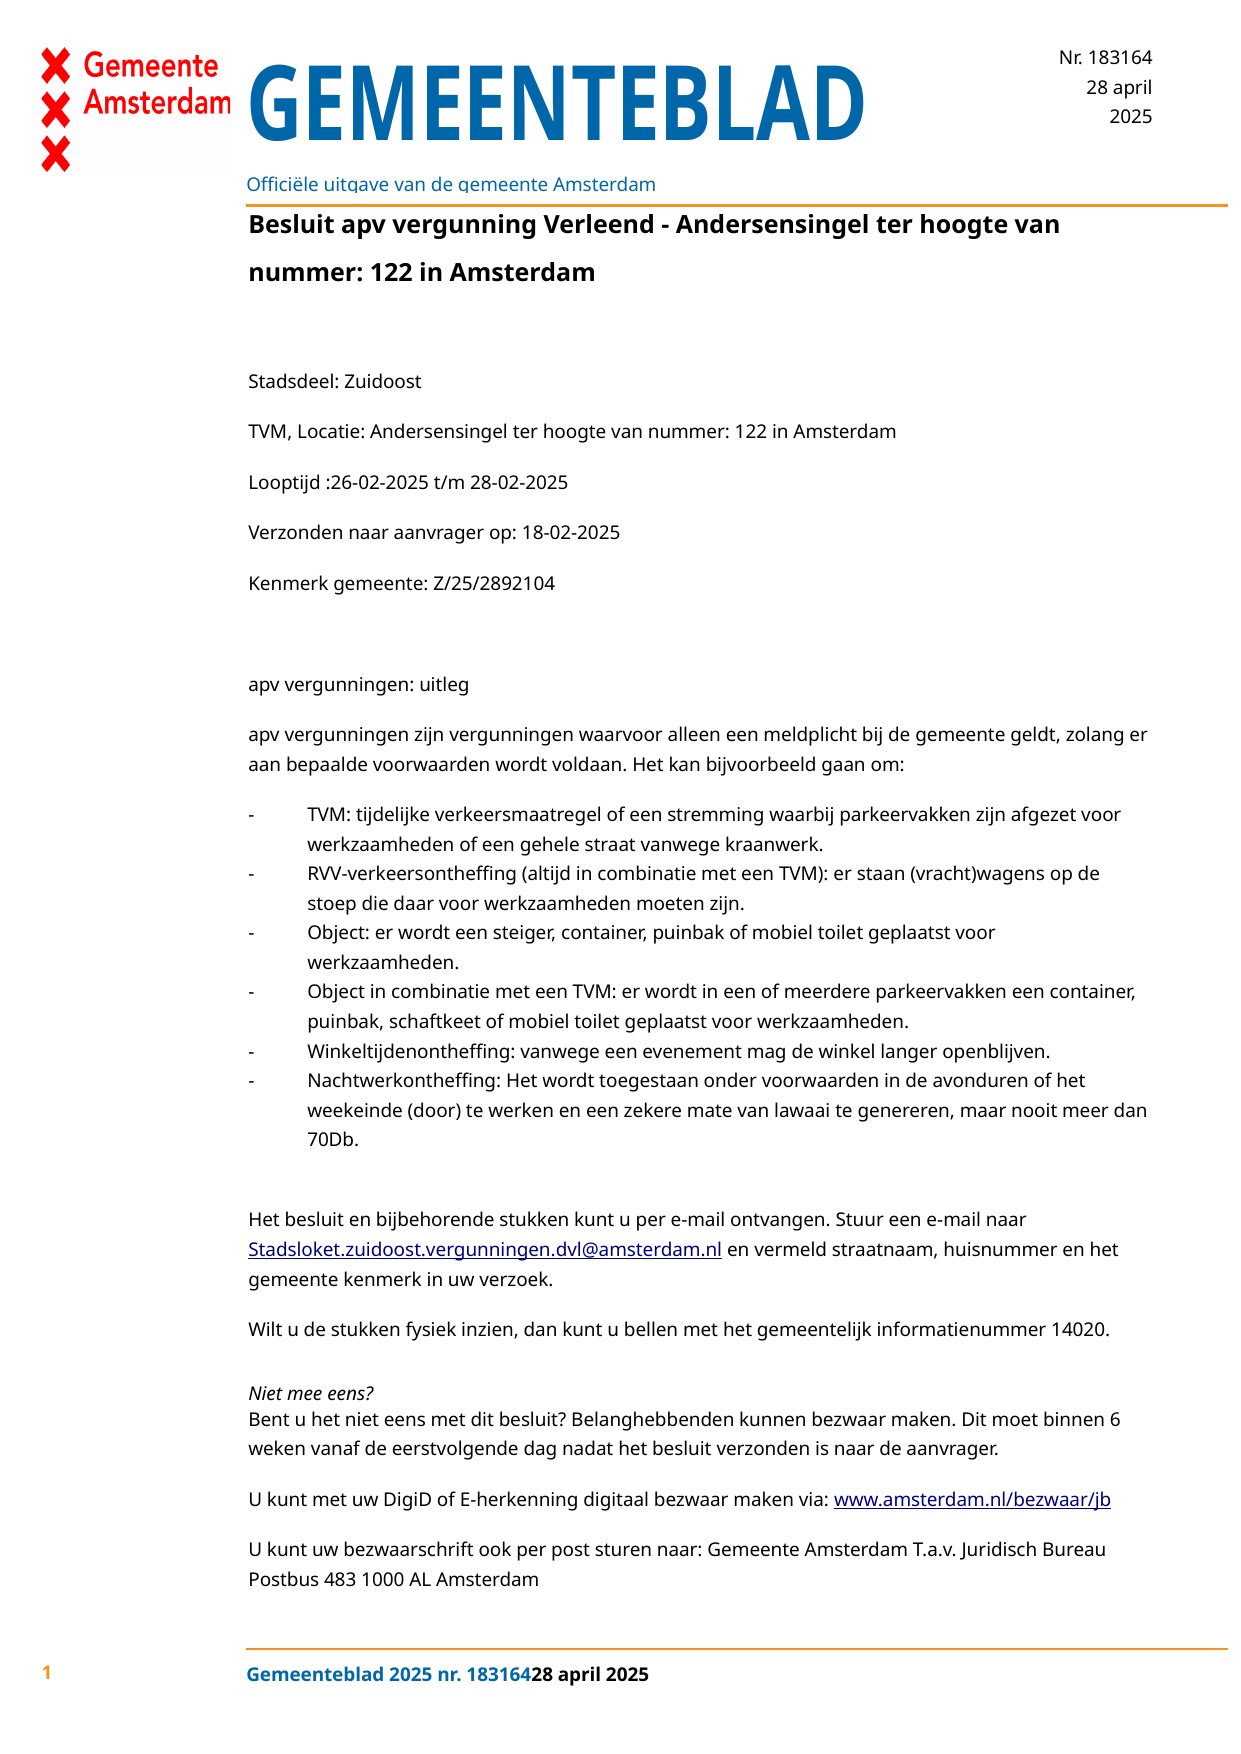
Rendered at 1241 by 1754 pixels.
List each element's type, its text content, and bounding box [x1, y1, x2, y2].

text Bent u het niet eens met dit besluit? Belanghebbenden kunnen bezwaar maken. Dit moet binnen 6 weken vanaf de eerstvolgende dag nadat het besluit verzonden is naar de aanvrager. [248, 1406, 1152, 1461]
list Nachtwerkontheffing: Het wordt toegestaan onder voorwaarden in de avonduren of het weekeinde (door) te werken en een zekere mate van lawaai te genereren, maar nooit meer dan 70Db. [248, 1067, 1152, 1152]
text apv vergunningen zijn vergunningen waarvoor alleen een meldplicht bij de gemeente geldt, zolang er aan bepaalde voorwaarden wordt voldaan. Het kan bijvoorbeeld gaan om: [248, 721, 1152, 777]
text Verzonden naar aanvrager op: 18-02-2025 [248, 519, 1152, 545]
text apv vergunningen: uitleg [248, 671, 1152, 697]
text Kenmerk gemeente: Z/25/2892104 [248, 570, 1152, 596]
text TVM, Locatie: Andersensingel ter hoogte van nummer: 122 in Amsterdam [248, 419, 1152, 444]
text Het besluit en bijbehorende stukken kunt u per e-mail ontvangen. Stuur een e-mail naar Stadsloket.zuidoost.vergunningen.dvl@amsterdam.nl en vermeld straatnaam, huisnummer en het gemeente kenmerk in uw verzoek. [248, 1207, 1152, 1292]
list TVM: tijdelijke verkeersmaatregel of een stremming waarbij parkeervakken zijn afgezet voor werkzaamheden of een gehele straat vanwege kraanwerk. [248, 801, 1152, 857]
text Besluit apv vergunning Verleend - Andersensingel ter hoogte van nummer: 122 in Amsterdam [248, 207, 1152, 288]
list Winkeltijdenontheffing: vanwege een evenement mag de winkel langer openblijven. [248, 1038, 1152, 1064]
text Looptijd :26-02-2025 t/m 28-02-2025 [248, 469, 1152, 495]
picture [41, 47, 231, 172]
text Stadsdeel: Zuidoost [248, 368, 1152, 394]
text Niet mee eens? [248, 1380, 1152, 1406]
text U kunt uw bezwaarschrift ook per post sturen naar: Gemeente Amsterdam T.a.v. Juridisch Bureau Postbus 483 1000 AL Amsterdam [248, 1536, 1152, 1592]
text Wilt u de stukken fysiek inzien, dan kunt u bellen met het gemeentelijk informatienummer 14020. [248, 1316, 1152, 1342]
text U kunt met uw DigiD of E-herkenning digitaal bezwaar maken via: www.amsterdam.nl/bezwaar/jb [248, 1486, 1152, 1512]
list RVV-verkeersontheffing (altijd in combinatie met een TVM): er staan (vracht)wagens op de stoep die daar voor werkzaamheden moeten zijn. [248, 860, 1152, 916]
list Object in combinatie met een TVM: er wordt in een of meerdere parkeervakken een container, puinbak, schaftkeet of mobiel toilet geplaatst voor werkzaamheden. [248, 979, 1152, 1034]
list Object: er wordt een steiger, container, puinbak of mobiel toilet geplaatst voor werkzaamheden. [248, 919, 1152, 975]
